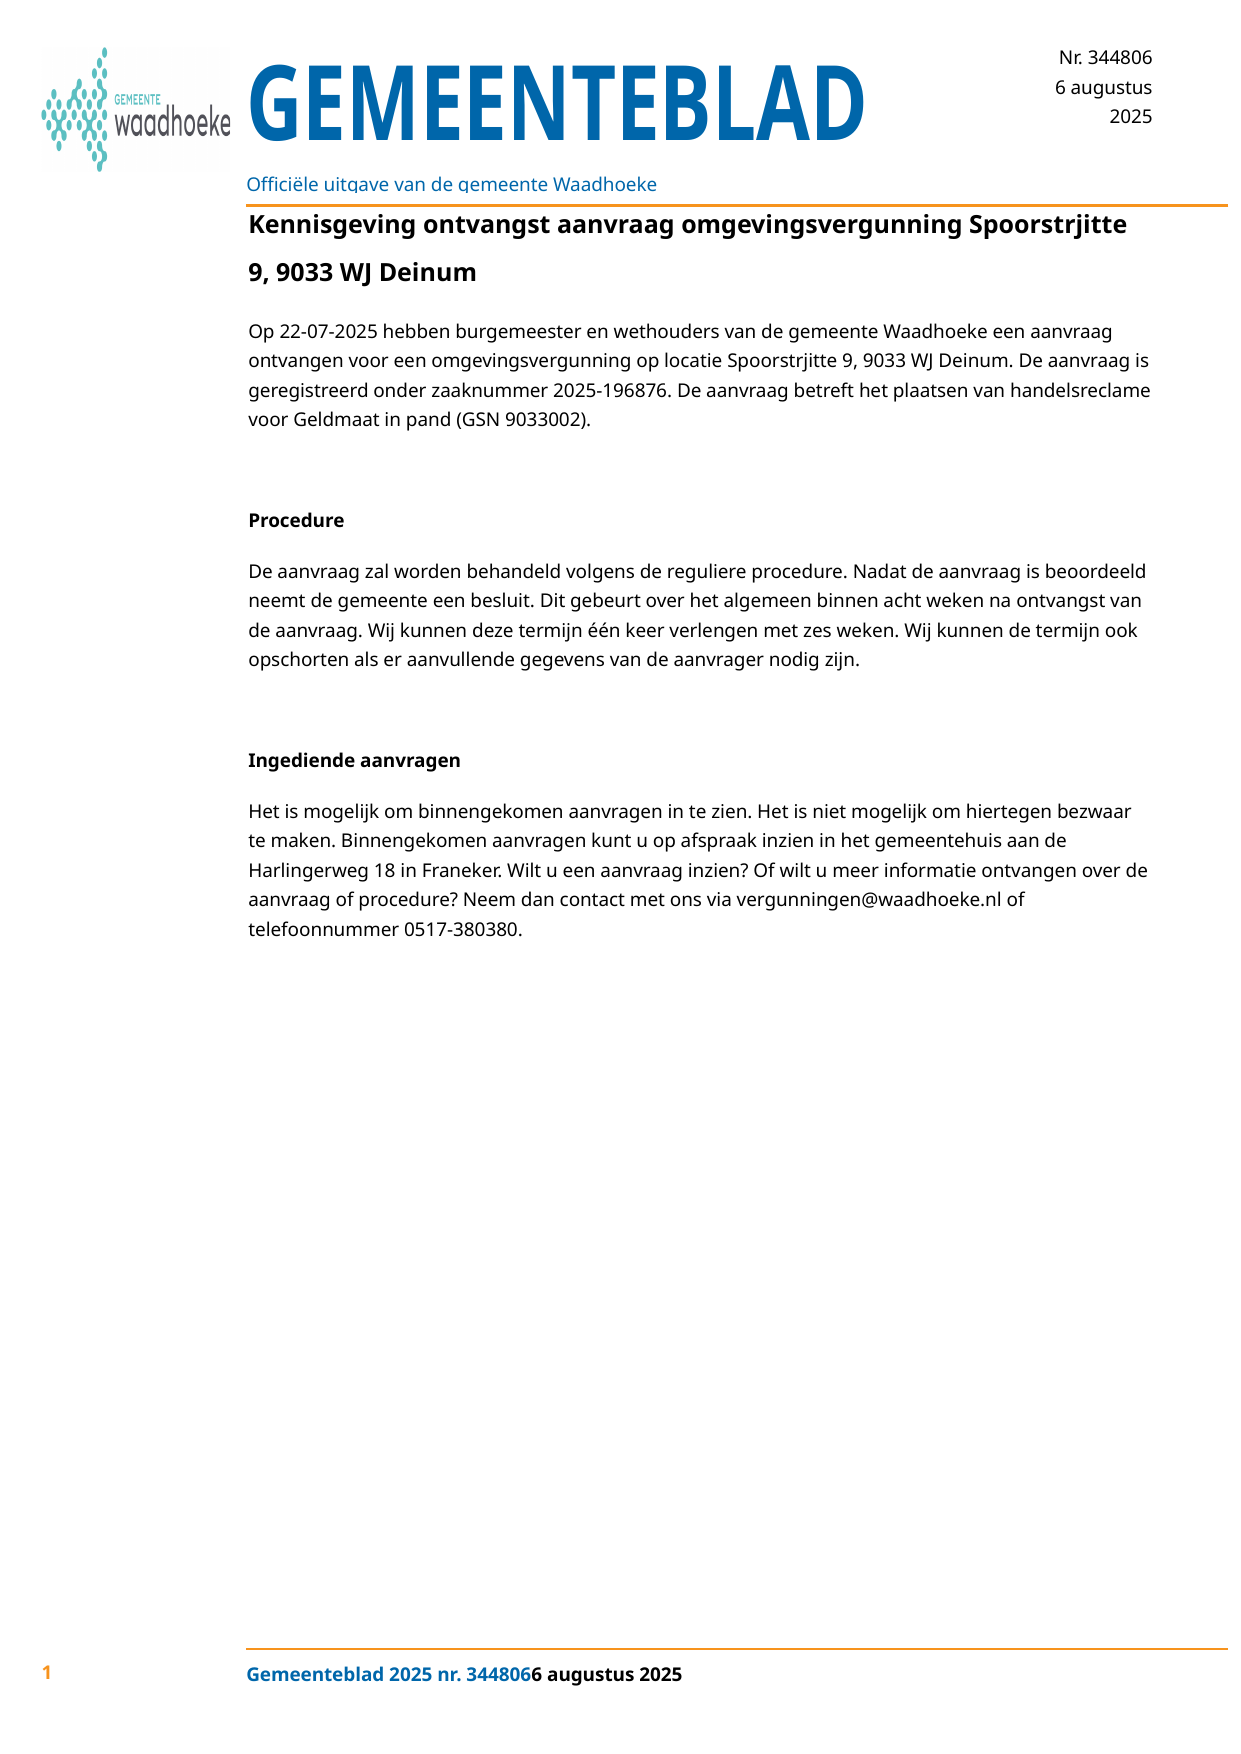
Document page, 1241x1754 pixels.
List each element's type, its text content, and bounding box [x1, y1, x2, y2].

text Ingediende aanvragen [248, 747, 1152, 773]
picture [41, 47, 231, 172]
text Het is mogelijk om binnengekomen aanvragen in te zien. Het is niet mogelijk om hiertegen bezwaar te maken. Binnengekomen aanvragen kunt u op afspraak inzien in het gemeentehuis aan de Harlingerweg 18 in Franeker. Wilt u een aanvraag inzien? Of wilt u meer informatie ontvangen over de aanvraag of procedure? Neem dan contact met ons via vergunningen@waadhoeke.nl of telefoonnummer 0517-380380. [248, 798, 1152, 942]
text De aanvraag zal worden behandeld volgens de reguliere procedure. Nadat de aanvraag is beoordeeld neemt de gemeente een besluit. Dit gebeurt over het algemeen binnen acht weken na ontvangst van de aanvraag. Wij kunnen deze termijn één keer verlengen met zes weken. Wij kunnen de termijn ook opschorten als er aanvullende gegevens van de aanvrager nodig zijn. [248, 558, 1152, 672]
text Kennisgeving ontvangst aanvraag omgevingsvergunning Spoorstrjitte 9, 9033 WJ Deinum [248, 207, 1152, 288]
text Op 22-07-2025 hebben burgemeester en wethouders van de gemeente Waadhoeke een aanvraag ontvangen voor een omgevingsvergunning op locatie Spoorstrjitte 9, 9033 WJ Deinum. De aanvraag is geregistreerd onder zaaknummer 2025-196876. De aanvraag betreft het plaatsen van handelsreclame voor Geldmaat in pand (GSN 9033002). [248, 318, 1152, 432]
text Procedure [248, 507, 1152, 533]
